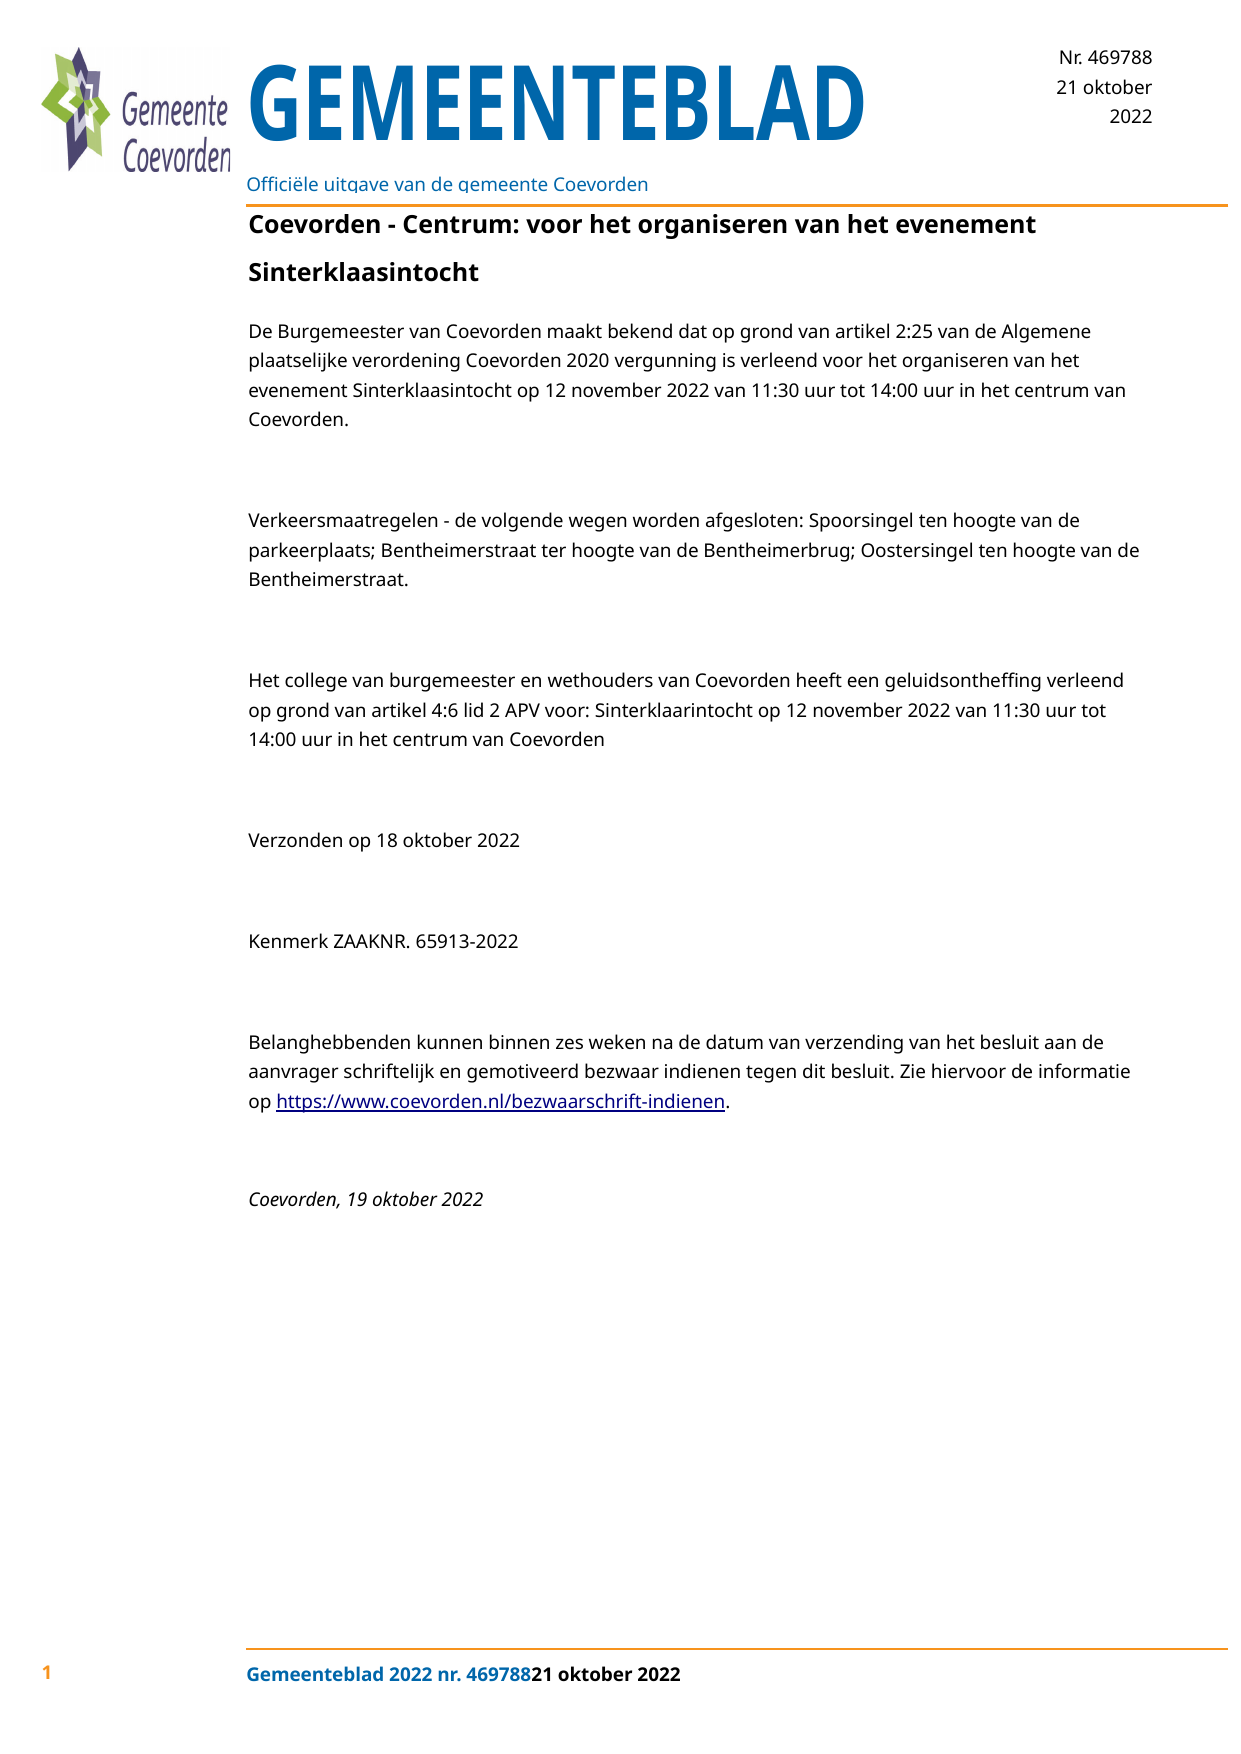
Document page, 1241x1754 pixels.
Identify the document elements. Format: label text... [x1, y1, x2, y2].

text Belanghebbenden kunnen binnen zes weken na de datum van verzending van het besluit aan de aanvrager schriftelijk en gemotiveerd bezwaar indienen tegen dit besluit. Zie hiervoor de informatie op https://www.coevorden.nl/bezwaarschrift-indienen. [248, 1029, 1152, 1114]
text Coevorden, 19 oktober 2022 [248, 1187, 1152, 1212]
text Verzonden op 18 oktober 2022 [248, 827, 1152, 853]
text Het college van burgemeester en wethouders van Coevorden heeft een geluidsontheffing verleend op grond van artikel 4:6 lid 2 APV voor: Sinterklaarintocht op 12 november 2022 van 11:30 uur tot 14:00 uur in het centrum van Coevorden [248, 667, 1152, 752]
text De Burgemeester van Coevorden maakt bekend dat op grond van artikel 2:25 van de Algemene plaatselijke verordening Coevorden 2020 vergunning is verleend voor het organiseren van het evenement Sinterklaasintocht op 12 november 2022 van 11:30 uur tot 14:00 uur in het centrum van Coevorden. [248, 318, 1152, 432]
picture [41, 47, 231, 172]
text Verkeersmaatregelen - de volgende wegen worden afgesloten: Spoorsingel ten hoogte van de parkeerplaats; Bentheimerstraat ter hoogte van de Bentheimerbrug; Oostersingel ten hoogte van de Bentheimerstraat. [248, 507, 1152, 592]
text Coevorden - Centrum: voor het organiseren van het evenement Sinterklaasintocht [248, 207, 1152, 288]
text Kenmerk ZAAKNR. 65913-2022 [248, 928, 1152, 954]
